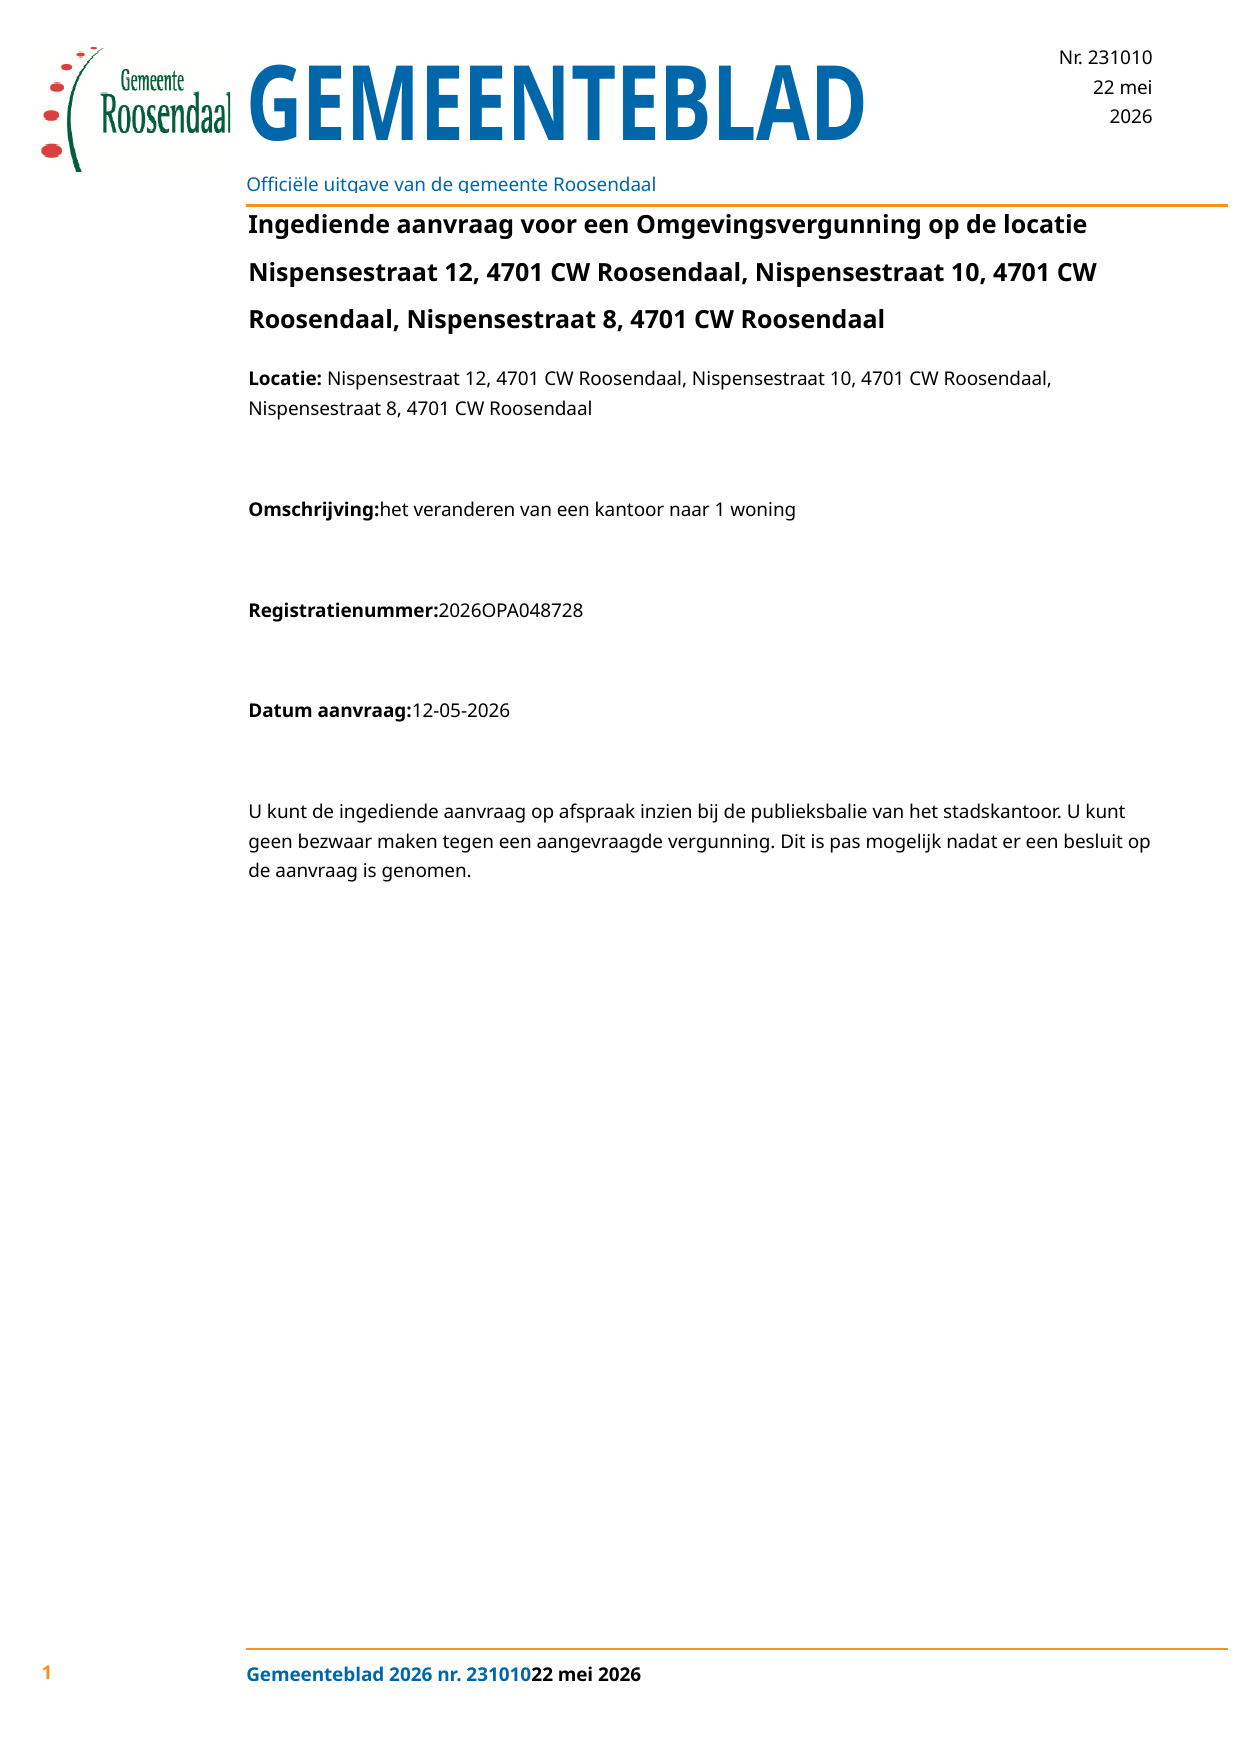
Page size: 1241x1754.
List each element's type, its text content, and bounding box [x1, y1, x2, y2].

picture [41, 47, 231, 172]
text U kunt de ingediende aanvraag op afspraak inzien bij de publieksbalie van het stadskantoor. U kunt geen bezwaar maken tegen een aangevraagde vergunning. Dit is pas mogelijk nadat er een besluit op de aanvraag is genomen. [248, 798, 1152, 883]
text Registratienummer:2026OPA048728 [248, 597, 1152, 622]
text Omschrijving:het veranderen van een kantoor naar 1 woning [248, 496, 1152, 522]
text Ingediende aanvraag voor een Omgevingsvergunning op de locatie Nispensestraat 12, 4701 CW Roosendaal, Nispensestraat 10, 4701 CW Roosendaal, Nispensestraat 8, 4701 CW Roosendaal [248, 207, 1152, 336]
text Datum aanvraag:12-05-2026 [248, 698, 1152, 723]
text Locatie: Nispensestraat 12, 4701 CW Roosendaal, Nispensestraat 10, 4701 CW Roosendaal, Nispensestraat 8, 4701 CW Roosendaal [248, 366, 1152, 421]
